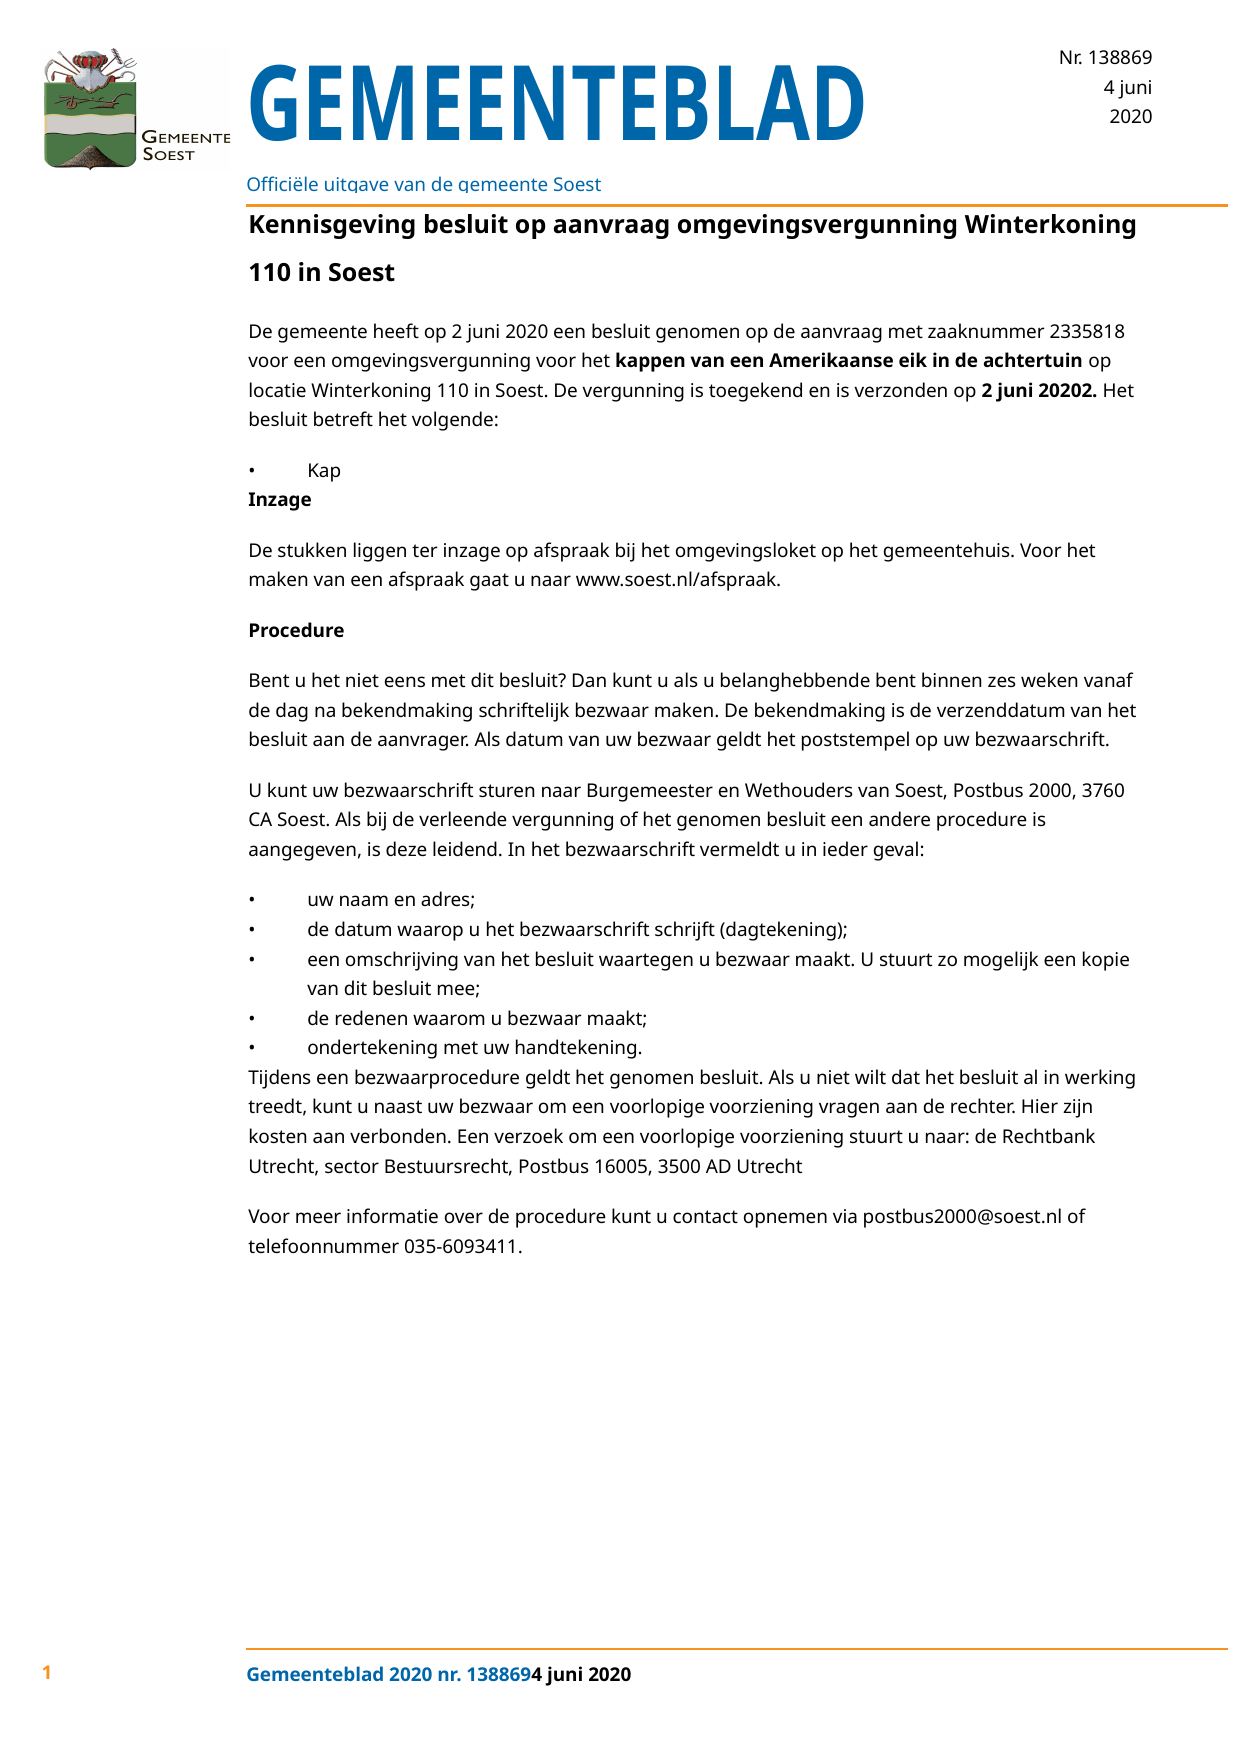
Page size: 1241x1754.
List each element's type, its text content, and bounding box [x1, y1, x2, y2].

text Voor meer informatie over de procedure kunt u contact opnemen via postbus2000@soest.nl of telefoonnummer 035-6093411. [248, 1203, 1152, 1259]
list de redenen waarom u bezwaar maakt; [248, 1005, 1152, 1031]
picture [41, 47, 231, 172]
text U kunt uw bezwaarschrift sturen naar Burgemeester en Wethouders van Soest, Postbus 2000, 3760 CA Soest. Als bij de verleende vergunning of het genomen besluit een andere procedure is aangegeven, is deze leidend. In het bezwaarschrift vermeldt u in ieder geval: [248, 777, 1152, 862]
text Inzage [248, 487, 1152, 512]
text De gemeente heeft op 2 juni 2020 een besluit genomen op de aanvraag met zaaknummer 2335818 voor een omgevingsvergunning voor het kappen van een Amerikaanse eik in de achtertuin op locatie Winterkoning 110 in Soest. De vergunning is toegekend en is verzonden op 2 juni 20202. Het besluit betreft het volgende: [248, 318, 1152, 432]
list uw naam en adres; [248, 887, 1152, 912]
list de datum waarop u het bezwaarschrift schrijft (dagtekening); [248, 916, 1152, 942]
list ondertekening met uw handtekening. [248, 1034, 1152, 1060]
text Bent u het niet eens met dit besluit? Dan kunt u als u belanghebbende bent binnen zes weken vanaf de dag na bekendmaking schriftelijk bezwaar maken. De bekendmaking is de verzenddatum van het besluit aan de aanvrager. Als datum van uw bezwaar geldt het poststempel op uw bezwaarschrift. [248, 667, 1152, 752]
text Procedure [248, 617, 1152, 643]
list een omschrijving van het besluit waartegen u bezwaar maakt. U stuurt zo mogelijk een kopie van dit besluit mee; [248, 946, 1152, 1001]
text Kennisgeving besluit op aanvraag omgevingsvergunning Winterkoning 110 in Soest [248, 207, 1152, 288]
list Kap [248, 457, 1152, 483]
text Tijdens een bezwaarprocedure geldt het genomen besluit. Als u niet wilt dat het besluit al in werking treedt, kunt u naast uw bezwaar om een voorlopige voorziening vragen aan de rechter. Hier zijn kosten aan verbonden. Een verzoek om een voorlopige voorziening stuurt u naar: de Rechtbank Utrecht, sector Bestuursrecht, Postbus 16005, 3500 AD Utrecht [248, 1064, 1152, 1179]
text De stukken liggen ter inzage op afspraak bij het omgevingsloket op het gemeentehuis. Voor het maken van een afspraak gaat u naar www.soest.nl/afspraak. [248, 537, 1152, 592]
